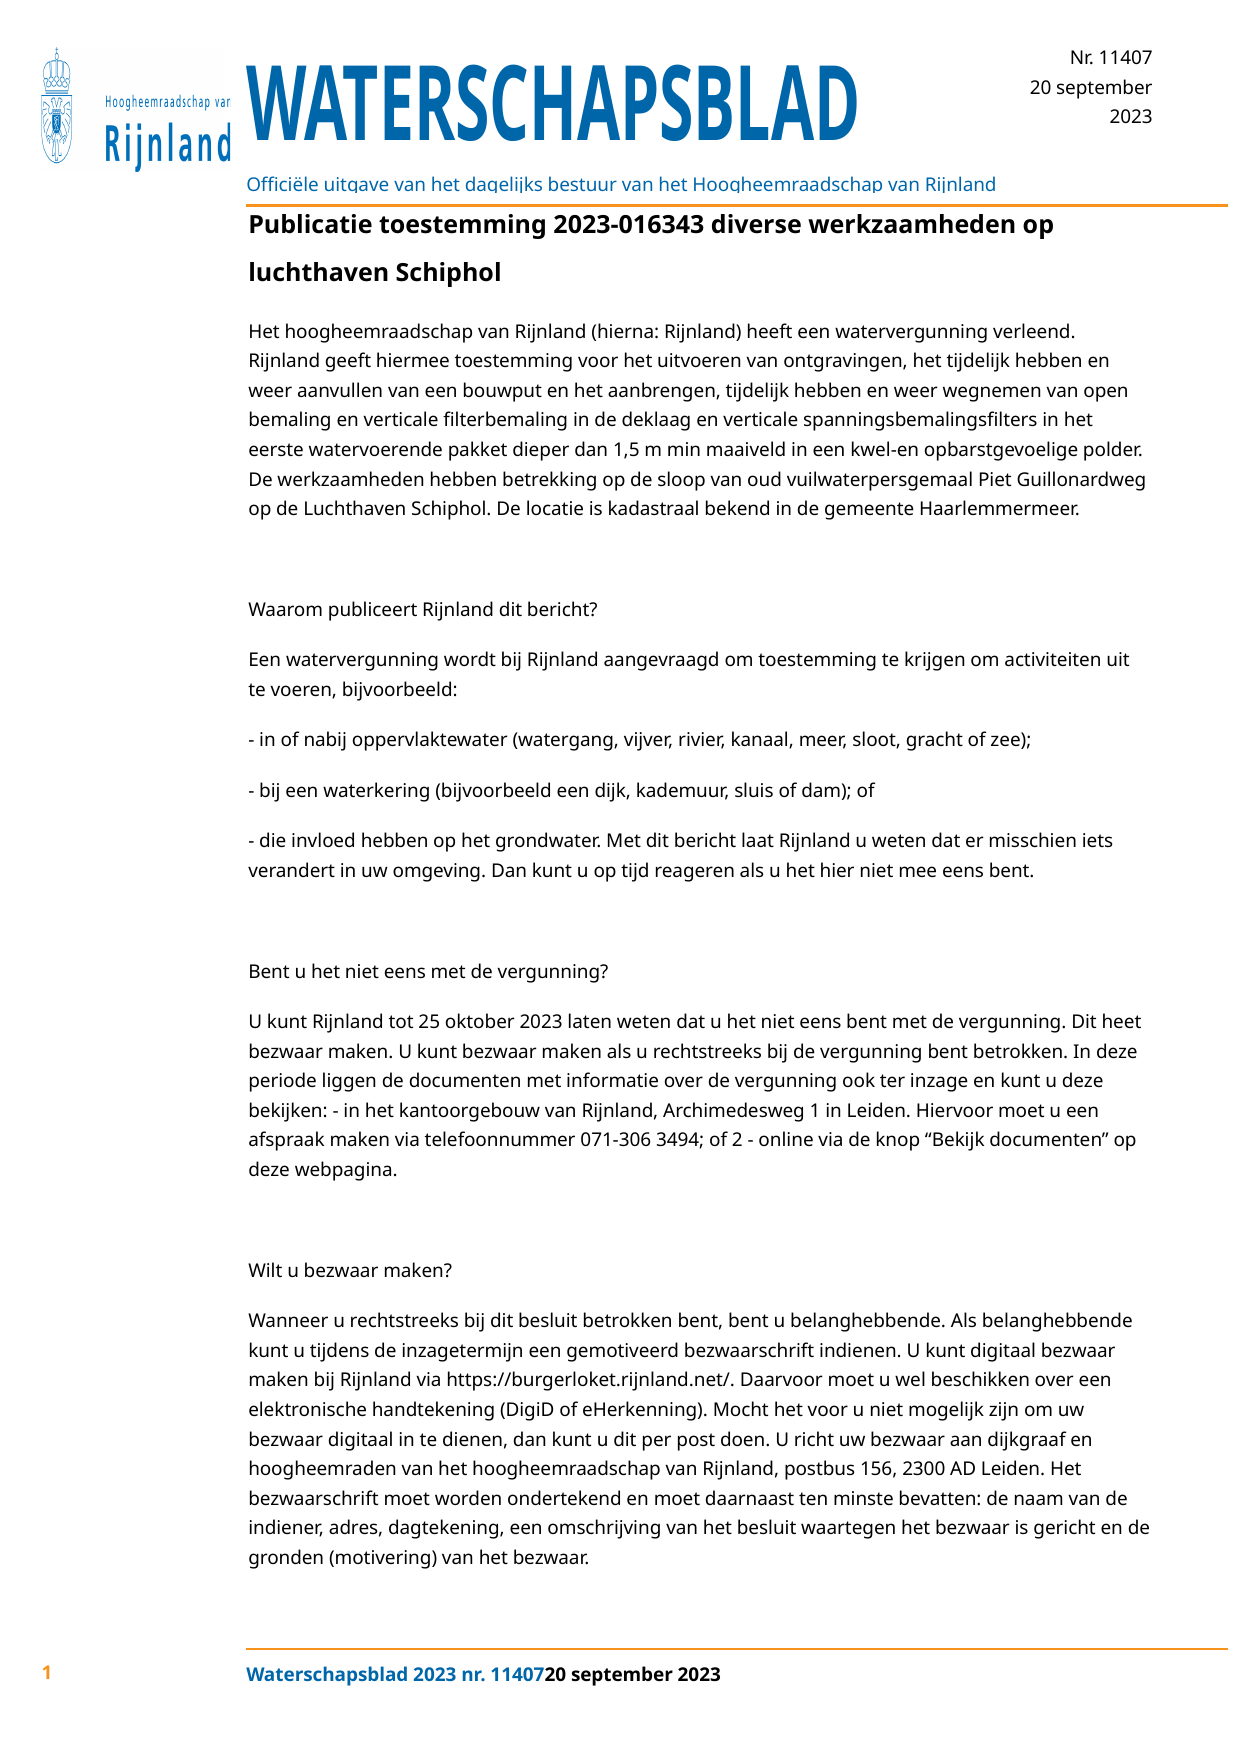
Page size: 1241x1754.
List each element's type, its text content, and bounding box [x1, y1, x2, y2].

text Bent u het niet eens met de vergunning? [248, 958, 1152, 984]
text - in of nabij oppervlaktewater (watergang, vijver, rivier, kanaal, meer, sloot, gracht of zee); [248, 727, 1152, 752]
text - die invloed hebben op het grondwater. Met dit bericht laat Rijnland u weten dat er misschien iets verandert in uw omgeving. Dan kunt u op tijd reageren als u het hier niet mee eens bent. [248, 827, 1152, 883]
text Publicatie toestemming 2023-016343 diverse werkzaamheden op luchthaven Schiphol [248, 207, 1152, 288]
text Wilt u bezwaar maken? [248, 1257, 1152, 1283]
text Een watervergunning wordt bij Rijnland aangevraagd om toestemming te krijgen om activiteiten uit te voeren, bijvoorbeeld: [248, 647, 1152, 702]
text Het hoogheemraadschap van Rijnland (hierna: Rijnland) heeft een watervergunning verleend. Rijnland geeft hiermee toestemming voor het uitvoeren van ontgravingen, het tijdelijk hebben en weer aanvullen van een bouwput en het aanbrengen, tijdelijk hebben en weer wegnemen van open bemaling en verticale filterbemaling in de deklaag en verticale spanningsbemalingsfilters in het eerste watervoerende pakket dieper dan 1,5 m min maaiveld in een kwel-en opbarstgevoelige polder. De werkzaamheden hebben betrekking op de sloop van oud vuilwaterpersgemaal Piet Guillonardweg op de Luchthaven Schiphol. De locatie is kadastraal bekend in de gemeente Haarlemmermeer. [248, 318, 1152, 521]
text Wanneer u rechtstreeks bij dit besluit betrokken bent, bent u belanghebbende. Als belanghebbende kunt u tijdens de inzagetermijn een gemotiveerd bezwaarschrift indienen. U kunt digitaal bezwaar maken bij Rijnland via https://burgerloket.rijnland.net/. Daarvoor moet u wel beschikken over een elektronische handtekening (DigiD of eHerkenning). Mocht het voor u niet mogelijk zijn om uw bezwaar digitaal in te dienen, dan kunt u dit per post doen. U richt uw bezwaar aan dijkgraaf en hoogheemraden van het hoogheemraadschap van Rijnland, postbus 156, 2300 AD Leiden. Het bezwaarschrift moet worden ondertekend en moet daarnaast ten minste bevatten: de naam van de indiener, adres, dagtekening, een omschrijving van het besluit waartegen het bezwaar is gericht en de gronden (motivering) van het bezwaar. [248, 1307, 1152, 1570]
text U kunt Rijnland tot 25 oktober 2023 laten weten dat u het niet eens bent met de vergunning. Dit heet bezwaar maken. U kunt bezwaar maken als u rechtstreeks bij de vergunning bent betrokken. In deze periode liggen de documenten met informatie over de vergunning ook ter inzage en kunt u deze bekijken: - in het kantoorgebouw van Rijnland, Archimedesweg 1 in Leiden. Hiervoor moet u een afspraak maken via telefoonnummer 071-306 3494; of 2 - online via de knop “Bekijk documenten” op deze webpagina. [248, 1008, 1152, 1182]
text Waarom publiceert Rijnland dit bericht? [248, 596, 1152, 622]
picture [41, 47, 231, 172]
text - bij een waterkering (bijvoorbeeld een dijk, kademuur, sluis of dam); of [248, 777, 1152, 803]
